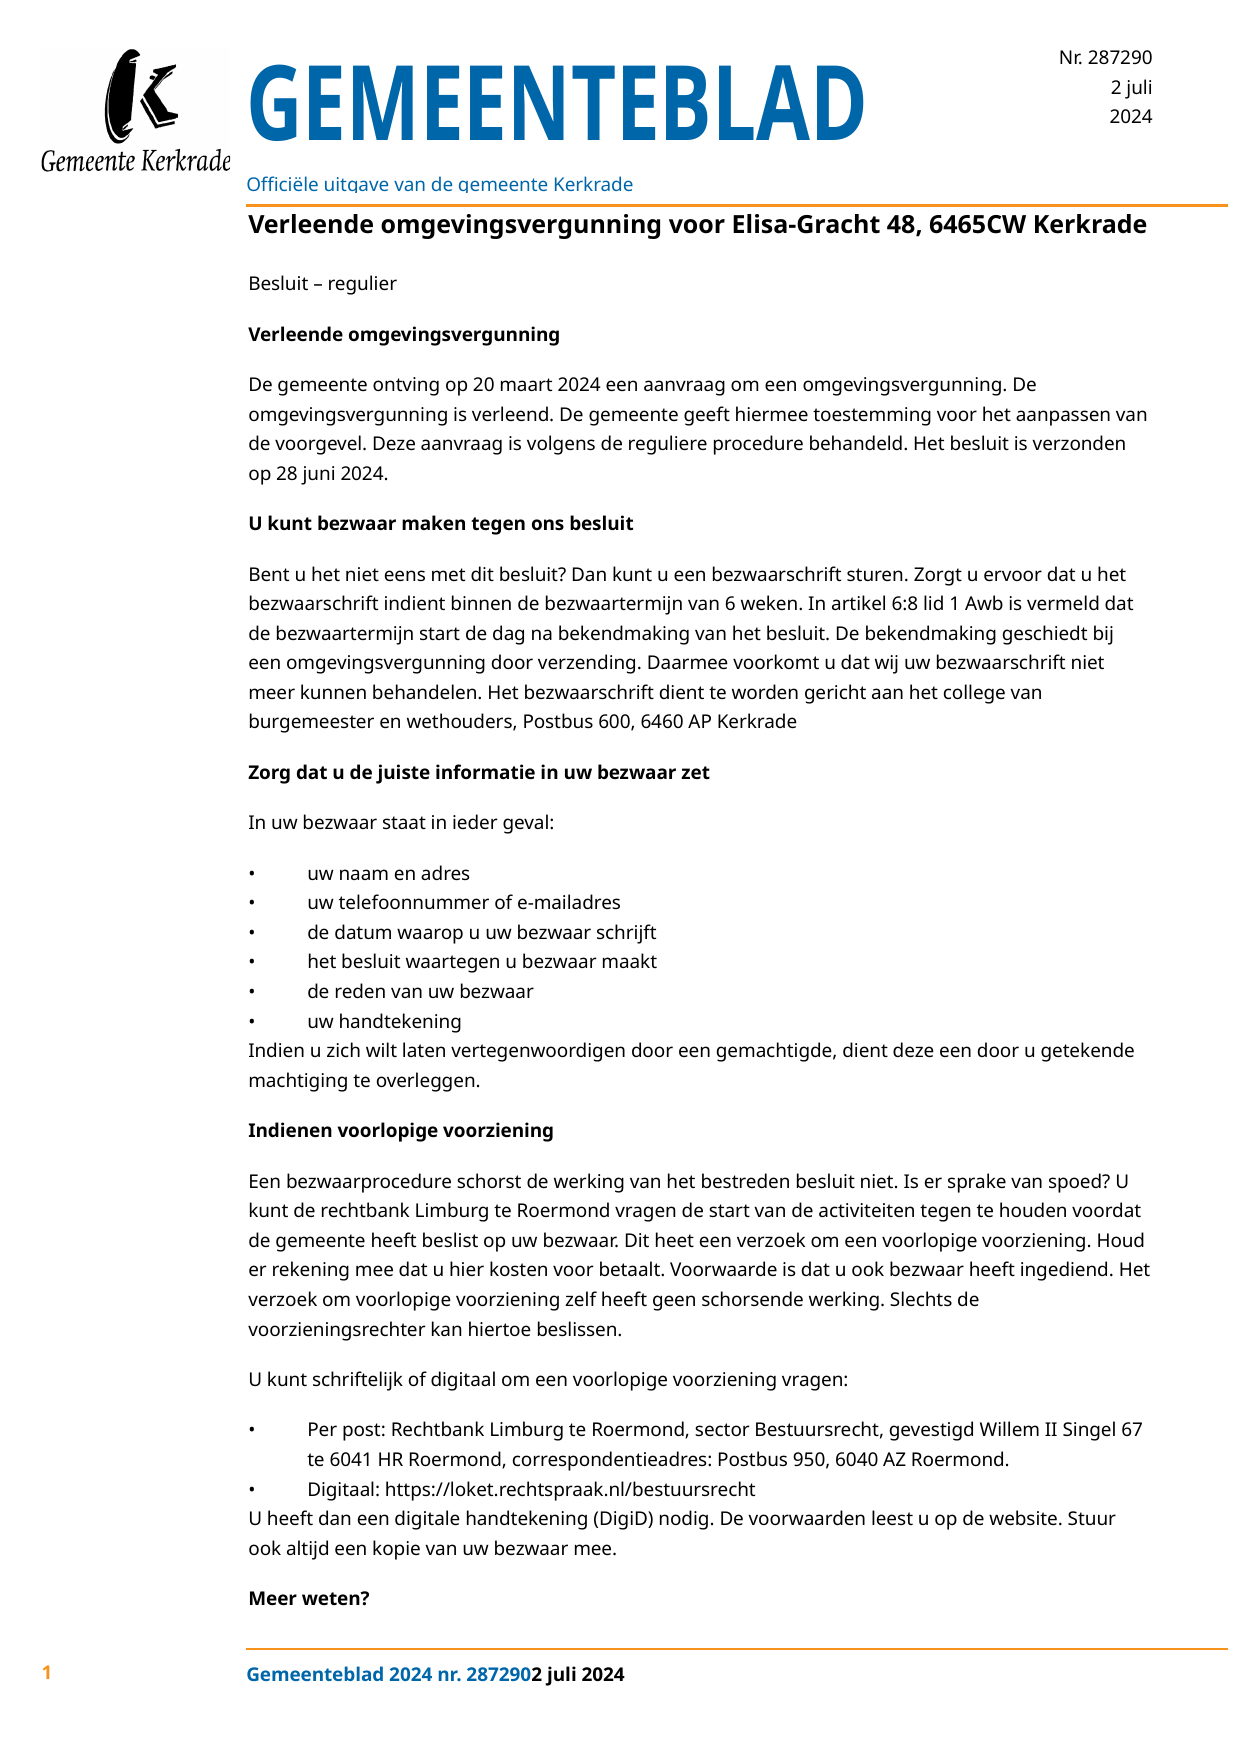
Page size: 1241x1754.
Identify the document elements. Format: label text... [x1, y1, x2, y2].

list Digitaal: https://loket.rechtspraak.nl/bestuursrecht [248, 1476, 1152, 1501]
picture [41, 47, 231, 172]
text Meer weten? [248, 1585, 1152, 1611]
text U kunt bezwaar maken tegen ons besluit [248, 510, 1152, 536]
list het besluit waartegen u bezwaar maakt [248, 949, 1152, 974]
text Besluit – regulier [248, 270, 1152, 296]
text U heeft dan een digitale handtekening (DigiD) nodig. De voorwaarden leest u op de website. Stuur ook altijd een kopie van uw bezwaar mee. [248, 1505, 1152, 1561]
text Bent u het niet eens met dit besluit? Dan kunt u een bezwaarschrift sturen. Zorgt u ervoor dat u het bezwaarschrift indient binnen de bezwaartermijn van 6 weken. In artikel 6:8 lid 1 Awb is vermeld dat de bezwaartermijn start de dag na bekendmaking van het besluit. De bekendmaking geschiedt bij een omgevingsvergunning door verzending. Daarmee voorkomt u dat wij uw bezwaarschrift niet meer kunnen behandelen. Het bezwaarschrift dient te worden gericht aan het college van burgemeester en wethouders, Postbus 600, 6460 AP Kerkrade [248, 561, 1152, 734]
list uw telefoonnummer of e-mailadres [248, 889, 1152, 915]
list uw naam en adres [248, 860, 1152, 886]
list uw handtekening [248, 1008, 1152, 1033]
text Indien u zich wilt laten vertegenwoordigen door een gemachtigde, dient deze een door u getekende machtiging te overleggen. [248, 1037, 1152, 1093]
text In uw bezwaar staat in ieder geval: [248, 809, 1152, 835]
list de datum waarop u uw bezwaar schrijft [248, 919, 1152, 945]
list de reden van uw bezwaar [248, 978, 1152, 1004]
text U kunt schriftelijk of digitaal om een voorlopige voorziening vragen: [248, 1366, 1152, 1392]
text Zorg dat u de juiste informatie in uw bezwaar zet [248, 759, 1152, 785]
text Indienen voorlopige voorziening [248, 1117, 1152, 1143]
text Een bezwaarprocedure schorst de werking van het bestreden besluit niet. Is er sprake van spoed? U kunt de rechtbank Limburg te Roermond vragen de start van de activiteiten tegen te houden voordat de gemeente heeft beslist op uw bezwaar. Dit heet een verzoek om een voorlopige voorziening. Houd er rekening mee dat u hier kosten voor betaalt. Voorwaarde is dat u ook bezwaar heeft ingediend. Het verzoek om voorlopige voorziening zelf heeft geen schorsende werking. Slechts de voorzieningsrechter kan hiertoe beslissen. [248, 1168, 1152, 1341]
text De gemeente ontving op 20 maart 2024 een aanvraag om een omgevingsvergunning. De omgevingsvergunning is verleend. De gemeente geeft hiermee toestemming voor het aanpassen van de voorgevel. Deze aanvraag is volgens de reguliere procedure behandeld. Het besluit is verzonden op 28 juni 2024. [248, 371, 1152, 486]
text Verleende omgevingsvergunning voor Elisa-Gracht 48, 6465CW Kerkrade [248, 207, 1152, 241]
text Verleende omgevingsvergunning [248, 321, 1152, 346]
list Per post: Rechtbank Limburg te Roermond, sector Bestuursrecht, gevestigd Willem II Singel 67 te 6041 HR Roermond, correspondentieadres: Postbus 950, 6040 AZ Roermond. [248, 1417, 1152, 1472]
